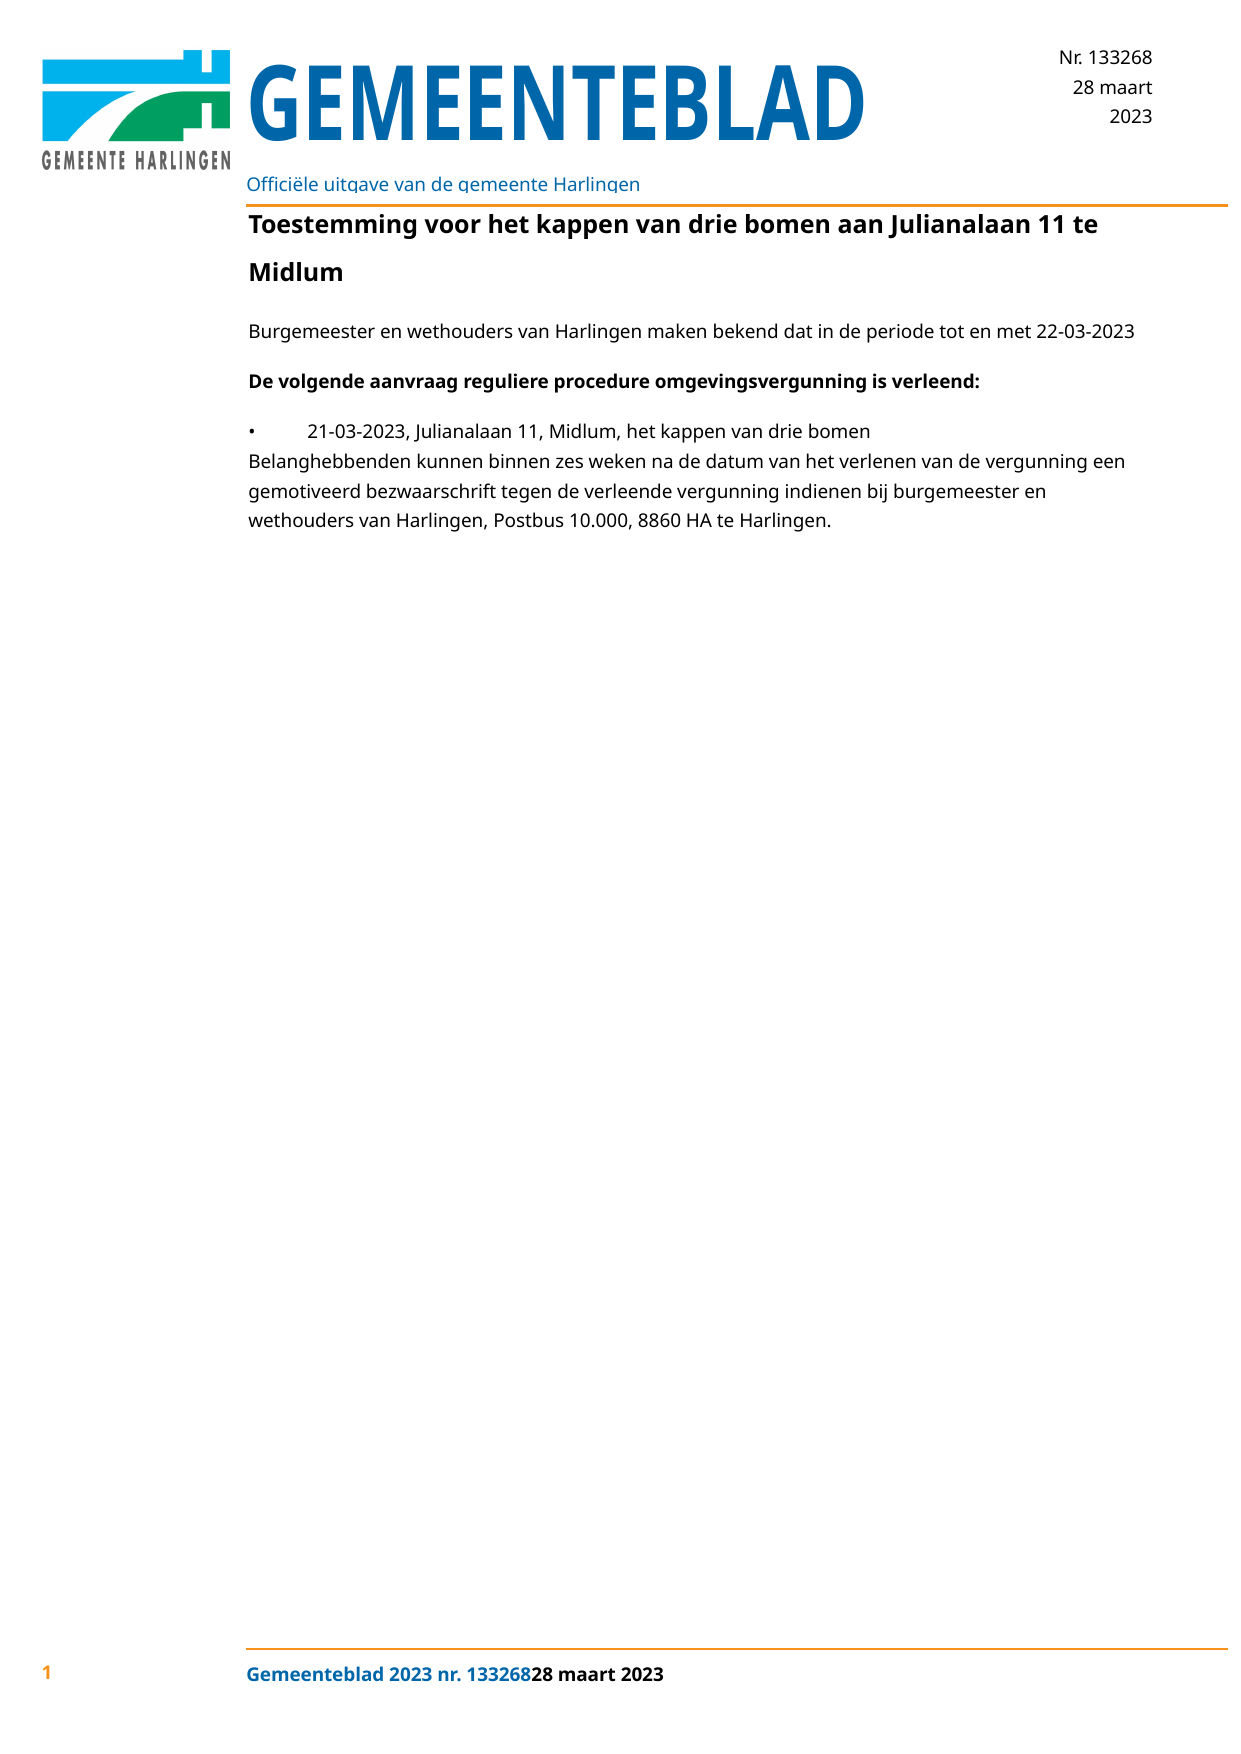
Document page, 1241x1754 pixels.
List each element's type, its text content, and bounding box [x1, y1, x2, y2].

text Belanghebbenden kunnen binnen zes weken na de datum van het verlenen van de vergunning een gemotiveerd bezwaarschrift tegen de verleende vergunning indienen bij burgemeester en wethouders van Harlingen, Postbus 10.000, 8860 HA te Harlingen. [248, 448, 1152, 533]
text Burgemeester en wethouders van Harlingen maken bekend dat in de periode tot en met 22-03-2023 [248, 318, 1152, 344]
text Toestemming voor het kappen van drie bomen aan Julianalaan 11 te Midlum [248, 207, 1152, 288]
picture [41, 47, 231, 172]
list 21-03-2023, Julianalaan 11, Midlum, het kappen van drie bomen [248, 419, 1152, 444]
text De volgende aanvraag reguliere procedure omgevingsvergunning is verleend: [248, 368, 1152, 394]
